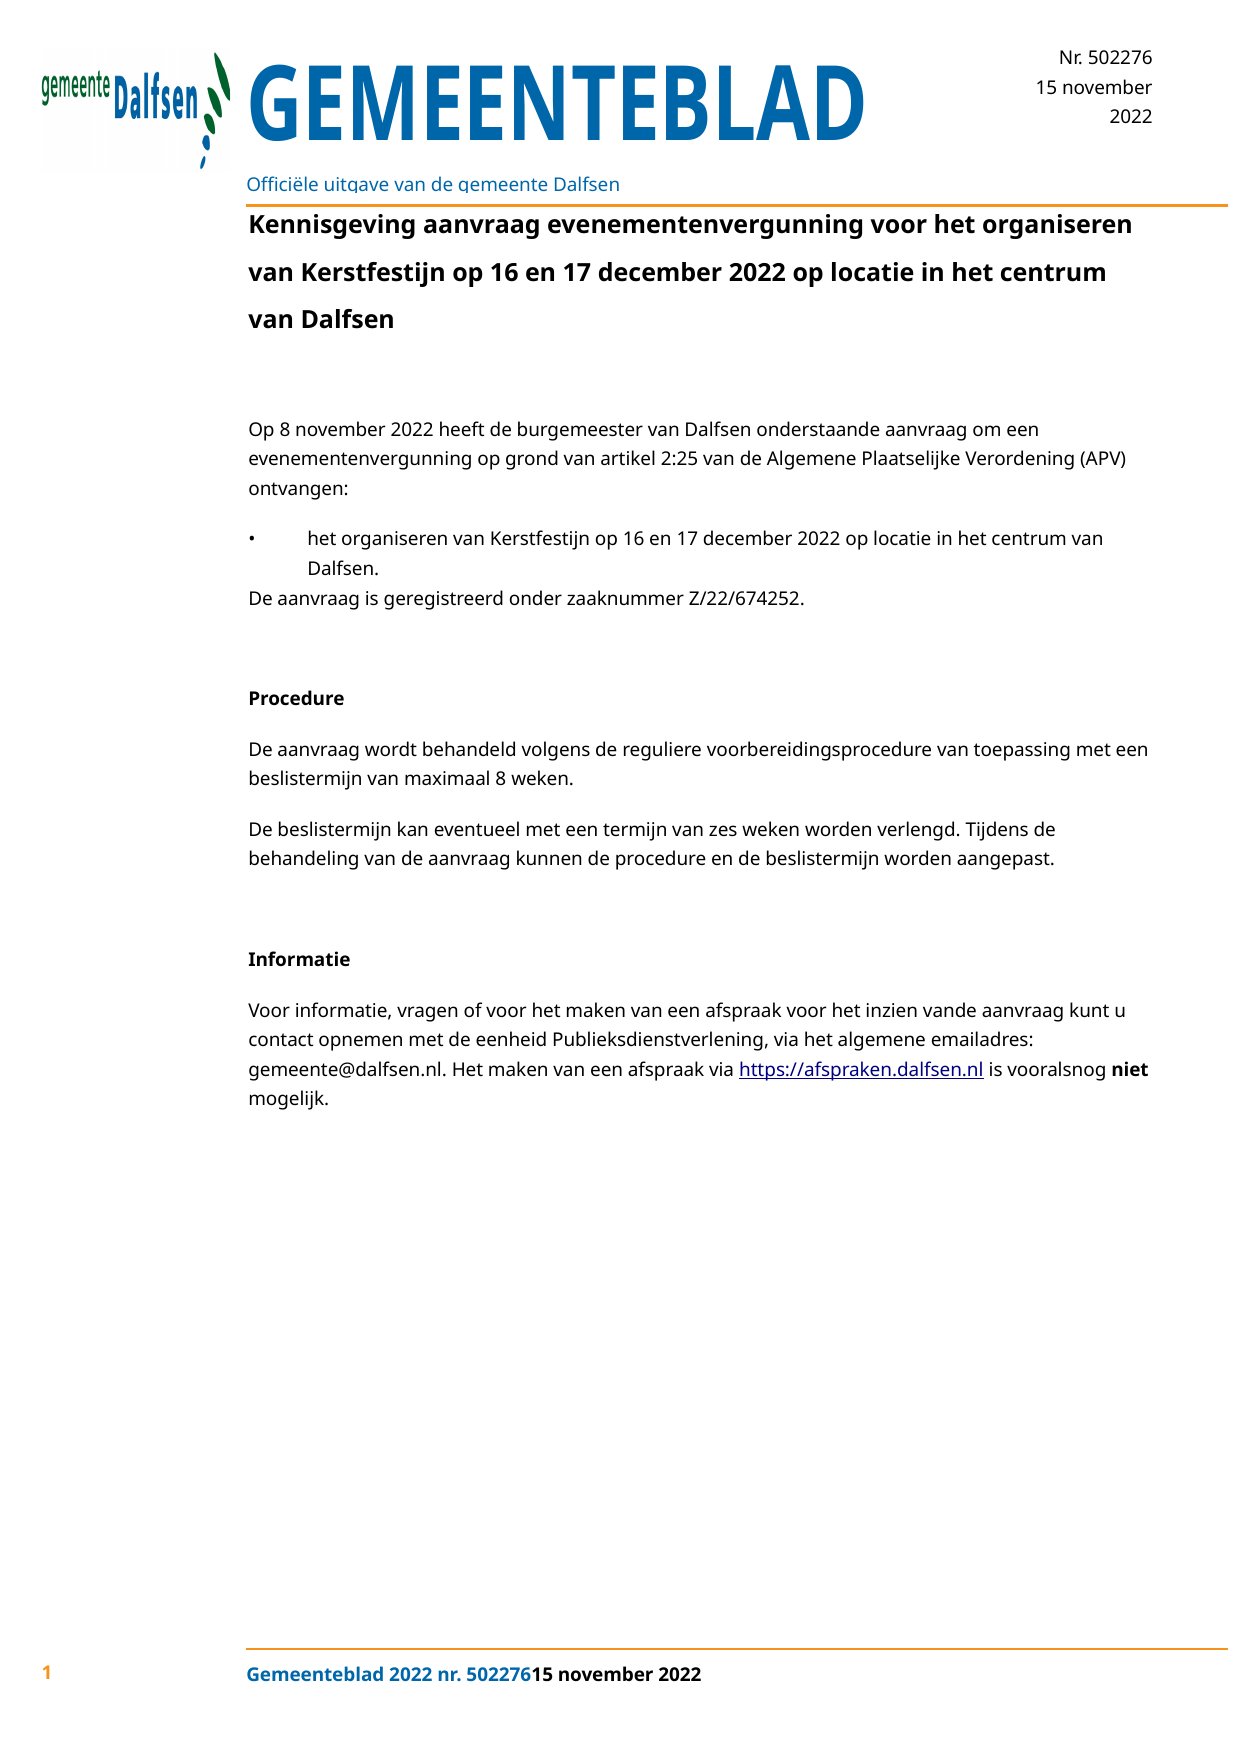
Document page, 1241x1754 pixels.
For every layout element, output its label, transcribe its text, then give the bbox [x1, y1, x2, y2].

picture [41, 47, 231, 172]
text De beslistermijn kan eventueel met een termijn van zes weken worden verlengd. Tijdens de behandeling van de aanvraag kunnen de procedure en de beslistermijn worden aangepast. [248, 816, 1152, 871]
text De aanvraag wordt behandeld volgens de reguliere voorbereidingsprocedure van toepassing met een beslistermijn van maximaal 8 weken. [248, 736, 1152, 791]
text Kennisgeving aanvraag evenementenvergunning voor het organiseren van Kerstfestijn op 16 en 17 december 2022 op locatie in het centrum van Dalfsen [248, 207, 1152, 336]
list het organiseren van Kerstfestijn op 16 en 17 december 2022 op locatie in het centrum van Dalfsen. [248, 526, 1152, 581]
text De aanvraag is geregistreerd onder zaaknummer Z/22/674252. [248, 585, 1152, 610]
text Informatie [248, 946, 1152, 972]
text Op 8 november 2022 heeft de burgemeester van Dalfsen onderstaande aanvraag om een evenementenvergunning op grond van artikel 2:25 van de Algemene Plaatselijke Verordening (APV) ontvangen: [248, 416, 1152, 501]
text Procedure [248, 686, 1152, 711]
text Voor informatie, vragen of voor het maken van een afspraak voor het inzien vande aanvraag kunt u contact opnemen met de eenheid Publieksdienstverlening, via het algemene emailadres: gemeente@dalfsen.nl. Het maken van een afspraak via https://afspraken.dalfsen.nl is vooralsnog niet mogelijk. [248, 997, 1152, 1111]
